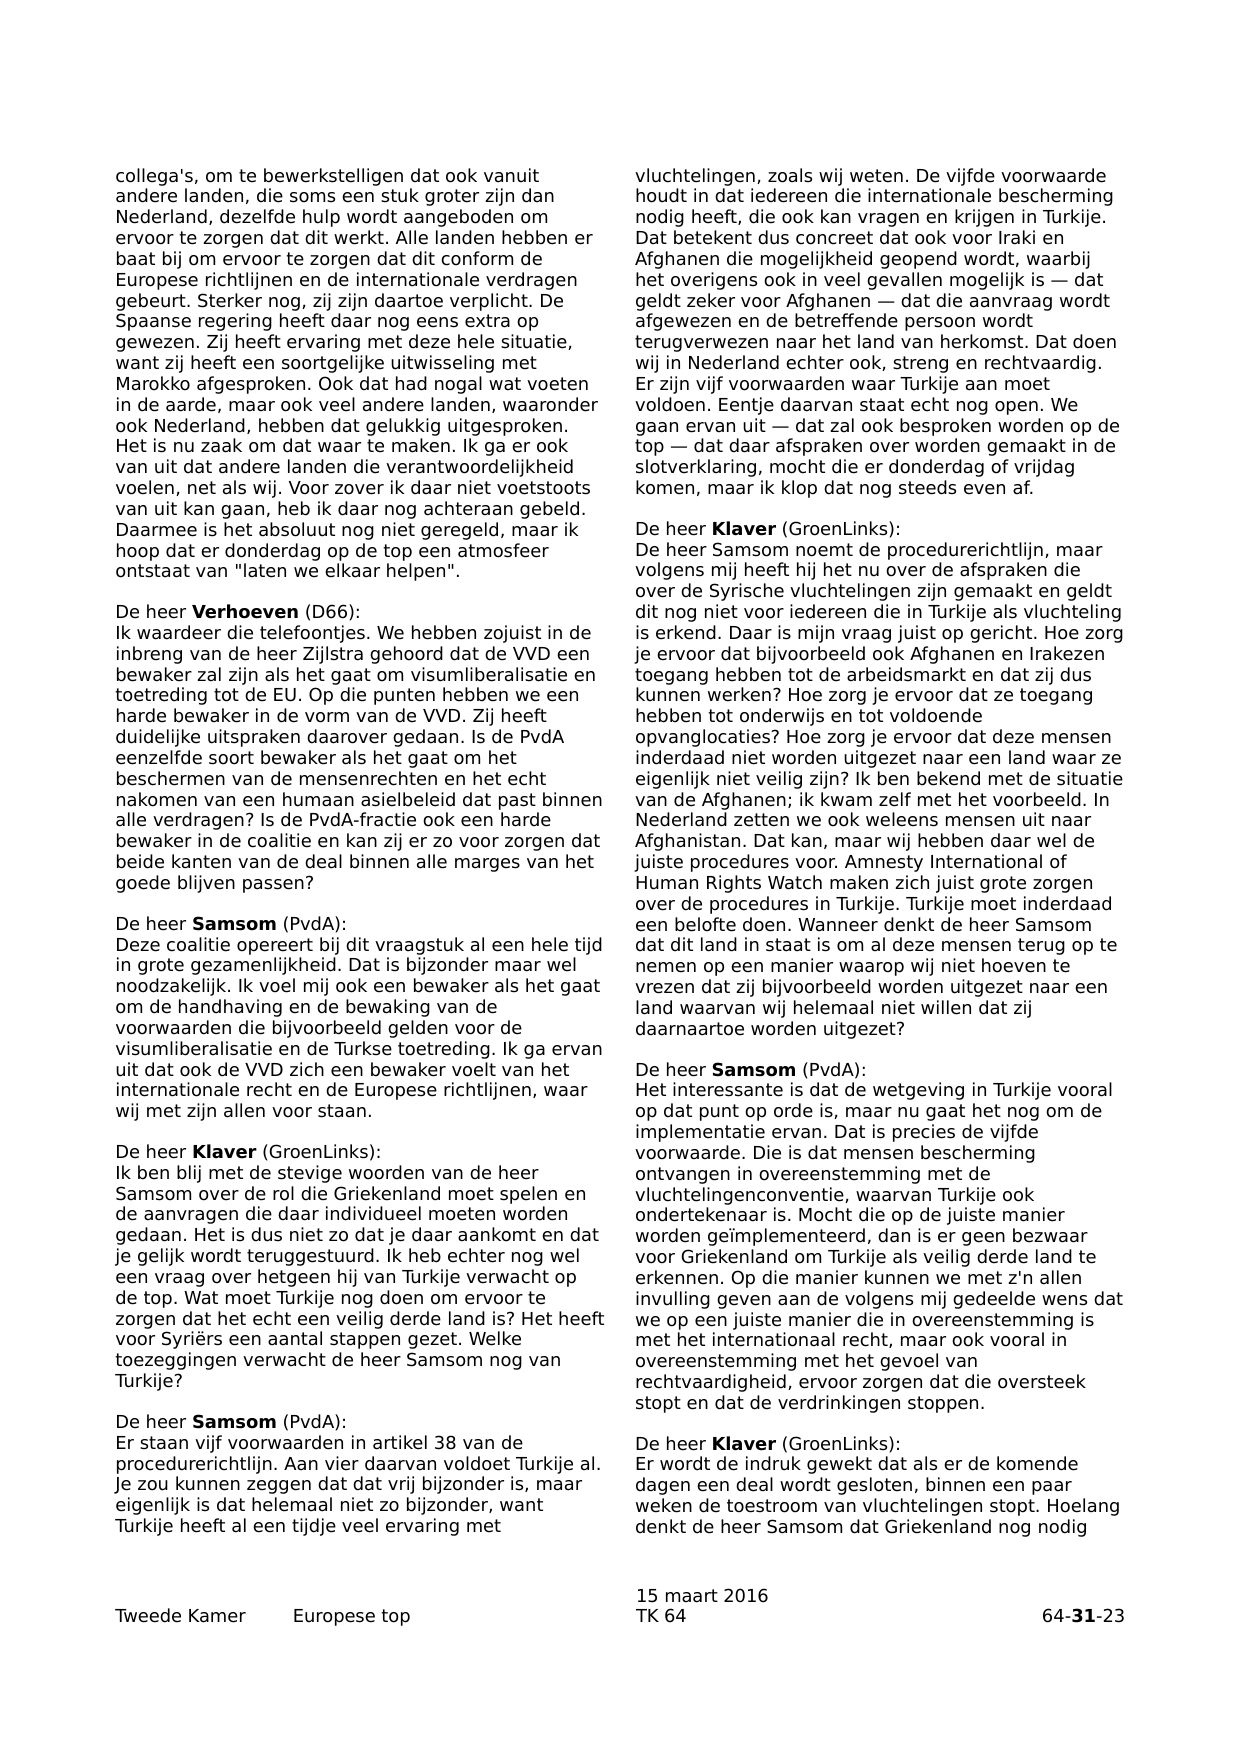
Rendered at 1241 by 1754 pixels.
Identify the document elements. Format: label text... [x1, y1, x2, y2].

text Deze coalitie opereert bij dit vraagstuk al een hele tijd in grote gezamenlijkheid. Dat is bijzonder maar wel noodzakelijk. Ik voel mij ook een bewaker als het gaat om de handhaving en de bewaking van de voorwaarden die bijvoorbeeld gelden voor de visumliberalisatie en de Turkse toetreding. Ik ga ervan uit dat ook de VVD zich een bewaker voelt van het internationale recht en de Europese richtlijnen, waar wij met zijn allen voor staan. [115, 934, 605, 1122]
text De heer Samsom (PvdA): [115, 1412, 605, 1432]
text De heer Samsom (PvdA): [635, 1059, 1125, 1080]
text De heer Klaver (GroenLinks): [635, 519, 1125, 539]
text De heer Verhoeven (D66): [115, 602, 605, 623]
text Er staan vijf voorwaarden in artikel 38 van de procedurerichtlijn. Aan vier daarvan voldoet Turkije al. Je zou kunnen zeggen dat dat vrij bijzonder is, maar eigenlijk is dat helemaal niet zo bijzonder, want Turkije heeft al een tijdje veel ervaring met [115, 1432, 605, 1537]
text De heer Klaver (GroenLinks): [115, 1142, 605, 1162]
text Er wordt de indruk gewekt dat als er de komende dagen een deal wordt gesloten, binnen een paar weken de toestroom van vluchtelingen stopt. Hoelang denkt de heer Samsom dat Griekenland nog nodig [635, 1454, 1125, 1537]
text Ik waardeer die telefoontjes. We hebben zojuist in de inbreng van de heer Zijlstra gehoord dat de VVD een bewaker zal zijn als het gaat om visumliberalisatie en toetreding tot de EU. Op die punten hebben we een harde bewaker in de vorm van de VVD. Zij heeft duidelijke uitspraken daarover gedaan. Is de PvdA eenzelfde soort bewaker als het gaat om het beschermen van de mensenrechten en het echt nakomen van een humaan asielbeleid dat past binnen alle verdragen? Is de PvdA-fractie ook een harde bewaker in de coalitie en kan zij er zo voor zorgen dat beide kanten van de deal binnen alle marges van het goede blijven passen? [115, 623, 605, 893]
text collega's, om te bewerkstelligen dat ook vanuit andere landen, die soms een stuk groter zijn dan Nederland, dezelfde hulp wordt aangeboden om ervoor te zorgen dat dit werkt. Alle landen hebben er baat bij om ervoor te zorgen dat dit conform de Europese richtlijnen en de internationale verdragen gebeurt. Sterker nog, zij zijn daartoe verplicht. De Spaanse regering heeft daar nog eens extra op gewezen. Zij heeft ervaring met deze hele situatie, want zij heeft een soortgelijke uitwisseling met Marokko afgesproken. Ook dat had nogal wat voeten in de aarde, maar ook veel andere landen, waaronder ook Nederland, hebben dat gelukkig uitgesproken. Het is nu zaak om dat waar te maken. Ik ga er ook van uit dat andere landen die verantwoordelijkheid voelen, net als wij. Voor zover ik daar niet voetstoots van uit kan gaan, heb ik daar nog achteraan gebeld. Daarmee is het absoluut nog niet geregeld, maar ik hoop dat er donderdag op de top een atmosfeer ontstaat van "laten we elkaar helpen". [115, 165, 605, 582]
text Ik ben blij met de stevige woorden van de heer Samsom over de rol die Griekenland moet spelen en de aanvragen die daar individueel moeten worden gedaan. Het is dus niet zo dat je daar aankomt en dat je gelijk wordt teruggestuurd. Ik heb echter nog wel een vraag over hetgeen hij van Turkije verwacht op de top. Wat moet Turkije nog doen om ervoor te zorgen dat het echt een veilig derde land is? Het heeft voor Syriërs een aantal stappen gezet. Welke toezeggingen verwacht de heer Samsom nog van Turkije? [115, 1162, 605, 1392]
text Het interessante is dat de wetgeving in Turkije vooral op dat punt op orde is, maar nu gaat het nog om de implementatie ervan. Dat is precies de vijfde voorwaarde. Die is dat mensen bescherming ontvangen in overeenstemming met de vluchtelingenconventie, waarvan Turkije ook ondertekenaar is. Mocht die op de juiste manier worden geïmplementeerd, dan is er geen bezwaar voor Griekenland om Turkije als veilig derde land te erkennen. Op die manier kunnen we met z'n allen invulling geven aan de volgens mij gedeelde wens dat we op een juiste manier die in overeenstemming is met het internationaal recht, maar ook vooral in overeenstemming met het gevoel van rechtvaardigheid, ervoor zorgen dat die oversteek stopt en dat de verdrinkingen stoppen. [635, 1080, 1125, 1413]
text vluchtelingen, zoals wij weten. De vijfde voorwaarde houdt in dat iedereen die internationale bescherming nodig heeft, die ook kan vragen en krijgen in Turkije. Dat betekent dus concreet dat ook voor Iraki en Afghanen die mogelijkheid geopend wordt, waarbij het overigens ook in veel gevallen mogelijk is — dat geldt zeker voor Afghanen — dat die aanvraag wordt afgewezen en de betreffende persoon wordt terugverwezen naar het land van herkomst. Dat doen wij in Nederland echter ook, streng en rechtvaardig. Er zijn vijf voorwaarden waar Turkije aan moet voldoen. Eentje daarvan staat echt nog open. We gaan ervan uit — dat zal ook besproken worden op de top — dat daar afspraken over worden gemaakt in de slotverklaring, mocht die er donderdag of vrijdag komen, maar ik klop dat nog steeds even af. [635, 165, 1125, 499]
text De heer Samsom (PvdA): [115, 913, 605, 934]
text De heer Klaver (GroenLinks): [635, 1433, 1125, 1454]
text De heer Samsom noemt de procedurerichtlijn, maar volgens mij heeft hij het nu over de afspraken die over de Syrische vluchtelingen zijn gemaakt en geldt dit nog niet voor iedereen die in Turkije als vluchteling is erkend. Daar is mijn vraag juist op gericht. Hoe zorg je ervoor dat bijvoorbeeld ook Afghanen en Irakezen toegang hebben tot de arbeidsmarkt en dat zij dus kunnen werken? Hoe zorg je ervoor dat ze toegang hebben tot onderwijs en tot voldoende opvanglocaties? Hoe zorg je ervoor dat deze mensen inderdaad niet worden uitgezet naar een land waar ze eigenlijk niet veilig zijn? Ik ben bekend met de situatie van de Afghanen; ik kwam zelf met het voorbeeld. In Nederland zetten we ook weleens mensen uit naar Afghanistan. Dat kan, maar wij hebben daar wel de juiste procedures voor. Amnesty International of Human Rights Watch maken zich juist grote zorgen over de procedures in Turkije. Turkije moet inderdaad een belofte doen. Wanneer denkt de heer Samsom dat dit land in staat is om al deze mensen terug op te nemen op een manier waarop wij niet hoeven te vrezen dat zij bijvoorbeeld worden uitgezet naar een land waarvan wij helemaal niet willen dat zij daarnaartoe worden uitgezet? [635, 539, 1125, 1039]
